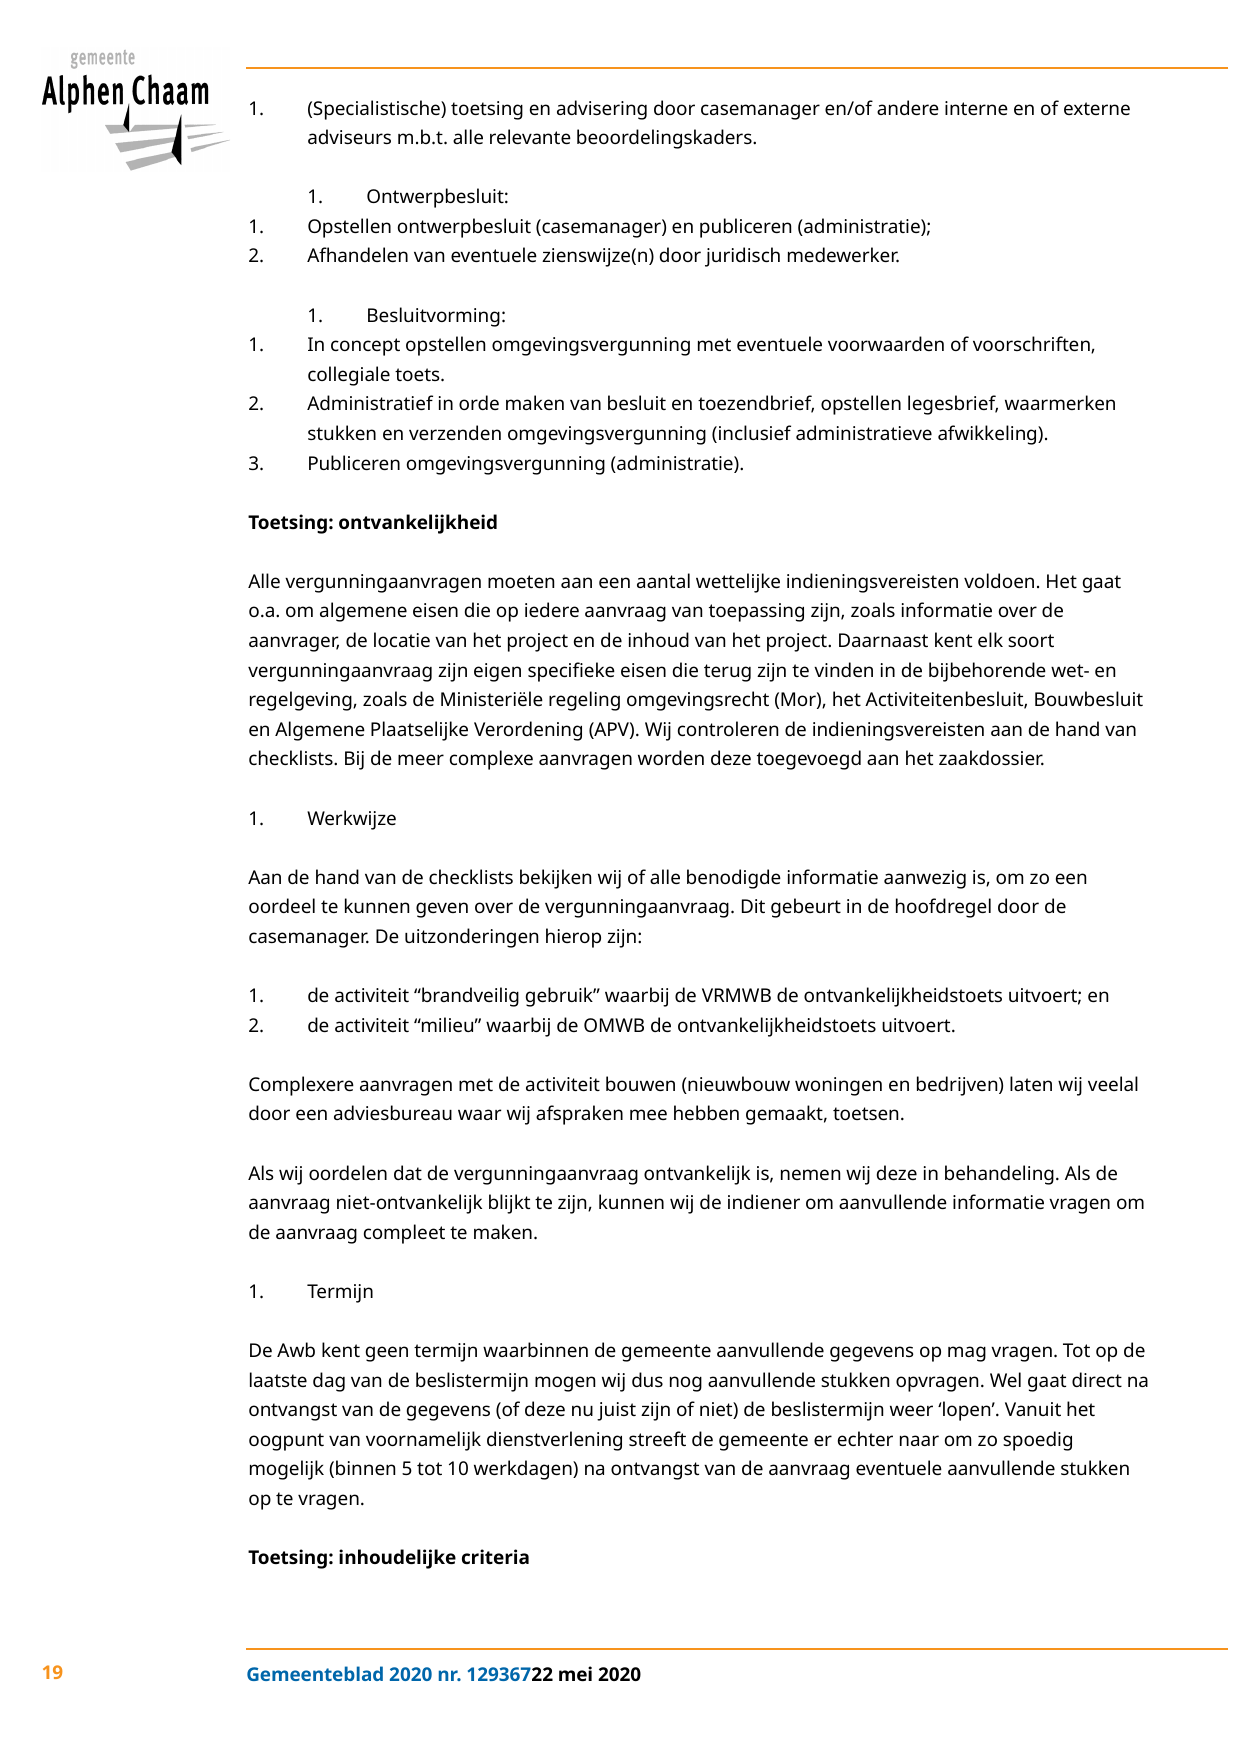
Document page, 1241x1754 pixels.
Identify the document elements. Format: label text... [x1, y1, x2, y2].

text Complexere aanvragen met de activiteit bouwen (nieuwbouw woningen en bedrijven) laten wij veelal door een adviesbureau waar wij afspraken mee hebben gemaakt, toetsen. [248, 1071, 1152, 1126]
text Alle vergunningaanvragen moeten aan een aantal wettelijke indieningsvereisten voldoen. Het gaat o.a. om algemene eisen die op iedere aanvraag van toepassing zijn, zoals informatie over de aanvrager, de locatie van het project en de inhoud van het project. Daarnaast kent elk soort vergunningaanvraag zijn eigen specifieke eisen die terug zijn te vinden in de bijbehorende wet- en regelgeving, zoals de Ministeriële regeling omgevingsrecht (Mor), het Activiteitenbesluit, Bouwbesluit en Algemene Plaatselijke Verordening (APV). Wij controleren de indieningsvereisten aan de hand van checklists. Bij de meer complexe aanvragen worden deze toegevoegd aan het zaakdossier. [248, 568, 1152, 771]
text Als wij oordelen dat de vergunningaanvraag ontvankelijk is, nemen wij deze in behandeling. Als de aanvraag niet-ontvankelijk blijkt te zijn, kunnen wij de indiener om aanvullende informatie vragen om de aanvraag compleet te maken. [248, 1160, 1152, 1245]
list de activiteit “brandveilig gebruik” waarbij de VRMWB de ontvankelijkheidstoets uitvoert; en [248, 982, 1152, 1008]
list Publiceren omgevingsvergunning (administratie). [248, 450, 1152, 476]
list Afhandelen van eventuele zienswijze(n) door juridisch medewerker. [248, 243, 1152, 268]
list (Specialistische) toetsing en advisering door casemanager en/of andere interne en of externe adviseurs m.b.t. alle relevante beoordelingskaders. [248, 95, 1152, 150]
text Aan de hand van de checklists bekijken wij of alle benodigde informatie aanwezig is, om zo een oordeel te kunnen geven over de vergunningaanvraag. Dit gebeurt in de hoofdregel door de casemanager. De uitzonderingen hierop zijn: [248, 864, 1152, 949]
list In concept opstellen omgevingsvergunning met eventuele voorwaarden of voorschriften, collegiale toets. [248, 331, 1152, 387]
list Opstellen ontwerpbesluit (casemanager) en publiceren (administratie); [248, 213, 1152, 239]
list Werkwijze [248, 805, 1152, 831]
list Termijn [248, 1278, 1152, 1304]
picture [41, 47, 231, 172]
list Administratief in orde maken van besluit en toezendbrief, opstellen legesbrief, waarmerken stukken en verzenden omgevingsvergunning (inclusief administratieve afwikkeling). [248, 391, 1152, 446]
list de activiteit “milieu” waarbij de OMWB de ontvankelijkheidstoets uitvoert. [248, 1012, 1152, 1038]
text De Awb kent geen termijn waarbinnen de gemeente aanvullende gegevens op mag vragen. Tot op de laatste dag van de beslistermijn mogen wij dus nog aanvullende stukken opvragen. Wel gaat direct na ontvangst van de gegevens (of deze nu juist zijn of niet) de beslistermijn weer ‘lopen’. Vanuit het oogpunt van voornamelijk dienstverlening streeft de gemeente er echter naar om zo spoedig mogelijk (binnen 5 tot 10 werkdagen) na ontvangst van de aanvraag eventuele aanvullende stukken op te vragen. [248, 1337, 1152, 1511]
text Toetsing: ontvankelijkheid [248, 509, 1152, 535]
list Besluitvorming: [307, 302, 1152, 328]
list Ontwerpbesluit: [307, 183, 1152, 209]
text Toetsing: inhoudelijke criteria [248, 1544, 1152, 1570]
